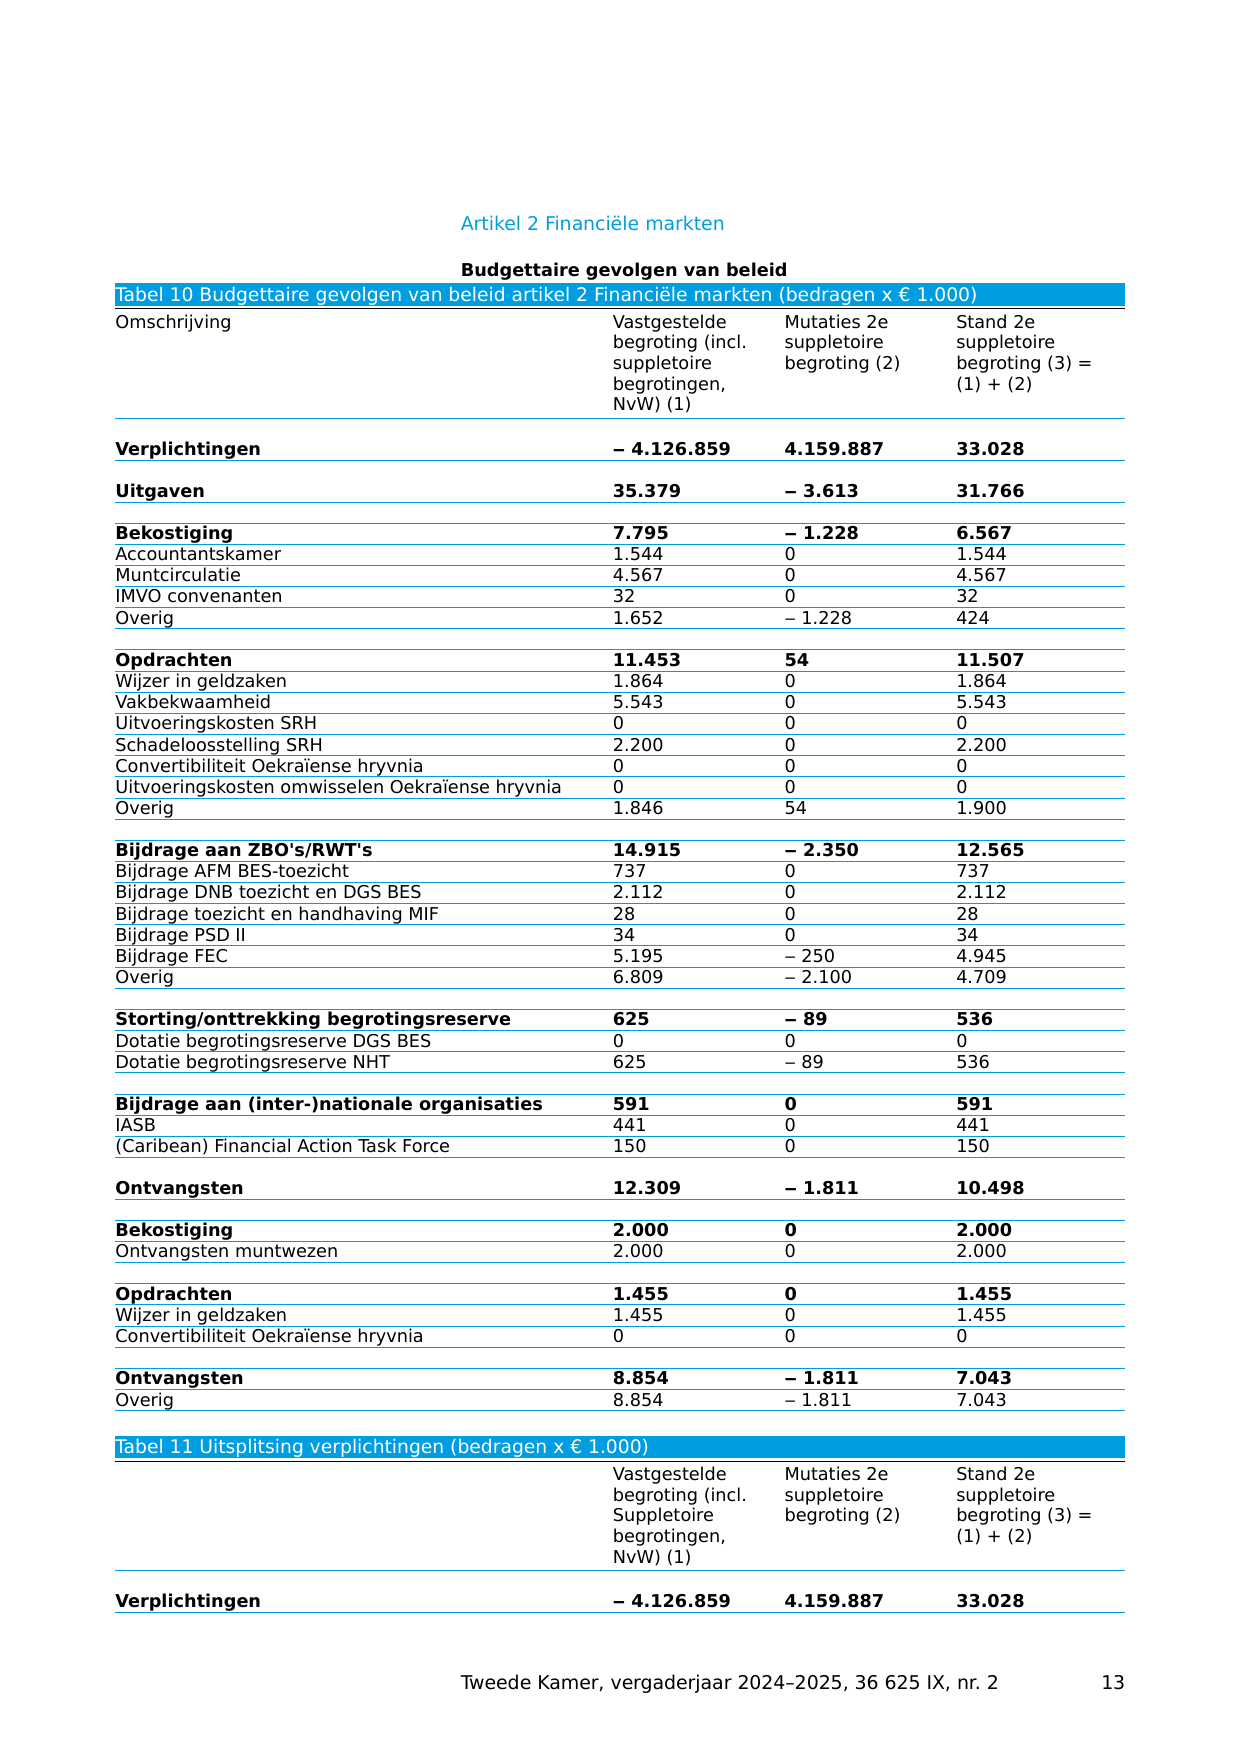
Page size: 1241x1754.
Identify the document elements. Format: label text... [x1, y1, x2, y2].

table_cell 0 [781, 1095, 953, 1114]
table_cell [610, 1263, 781, 1283]
table_cell [610, 461, 781, 481]
title Artikel 2 Financiële markten [461, 213, 1125, 235]
table_cell Vastgestelde begroting (incl. Suppletoire begrotingen, NvW) (1) [610, 1462, 781, 1570]
table_cell 2.200 [610, 735, 781, 755]
table_cell 0 [781, 566, 953, 586]
table_cell 591 [610, 1095, 781, 1114]
table_cell [610, 629, 781, 649]
table_cell [610, 419, 781, 439]
table_cell 424 [953, 608, 1125, 628]
table_cell [953, 461, 1125, 481]
table_cell [781, 1158, 953, 1178]
table_cell 1.455 [953, 1284, 1125, 1304]
table_cell Mutaties 2e suppletoire begroting (2) [781, 1462, 953, 1570]
table_cell Ontvangsten muntwezen [115, 1242, 610, 1262]
table_cell 34 [953, 925, 1125, 945]
table_cell 32 [953, 587, 1125, 607]
table_cell 0 [610, 1031, 781, 1051]
table_cell 0 [781, 545, 953, 565]
table_cell 5.195 [610, 946, 781, 967]
table_cell [953, 1073, 1125, 1093]
table_cell 2.200 [953, 735, 1125, 755]
table_cell Bijdrage FEC [115, 946, 610, 967]
table_cell 32 [610, 587, 781, 607]
table_cell 0 [781, 1327, 953, 1347]
table_cell 0 [781, 693, 953, 713]
table_cell [610, 1073, 781, 1093]
table_cell 4.159.887 [781, 1591, 953, 1612]
table_cell [953, 1158, 1125, 1178]
table_cell [781, 1200, 953, 1220]
table_cell Overig [115, 968, 610, 988]
table_cell [953, 1200, 1125, 1220]
table_cell [115, 1200, 610, 1220]
table_cell [953, 629, 1125, 649]
table_cell ‒ 250 [781, 946, 953, 967]
table_cell 0 [610, 777, 781, 797]
table_cell 4.567 [610, 566, 781, 586]
table_cell Overig [115, 1390, 610, 1410]
table_cell 35.379 [610, 481, 781, 501]
table_cell 0 [781, 925, 953, 945]
table_cell 8.854 [610, 1390, 781, 1410]
table_cell 591 [953, 1095, 1125, 1114]
table_cell Dotatie begrotingsreserve NHT [115, 1052, 610, 1072]
table_cell [953, 989, 1125, 1009]
table_cell Bekostiging [115, 1221, 610, 1241]
table_cell Storting/onttrekking begrotingsreserve [115, 1010, 610, 1030]
table_cell 0 [781, 714, 953, 734]
table_cell Bijdrage toezicht en handhaving MIF [115, 904, 610, 924]
table_cell Wijzer in geldzaken [115, 672, 610, 692]
table_cell 625 [610, 1052, 781, 1072]
table_cell 33.028 [953, 439, 1125, 459]
table_cell [610, 1200, 781, 1220]
table_cell Bijdrage aan ZBO's/RWT's [115, 841, 610, 861]
table_cell 28 [610, 904, 781, 924]
table_cell Convertibiliteit Oekraïense hryvnia [115, 756, 610, 776]
table_cell IMVO convenanten [115, 587, 610, 607]
table_cell Bijdrage AFM BES-toezicht [115, 862, 610, 882]
table_cell 1.846 [610, 799, 781, 818]
table_cell 536 [953, 1052, 1125, 1072]
table_cell 10.498 [953, 1178, 1125, 1199]
table_cell ‒ 4.126.859 [610, 1591, 781, 1612]
table_cell [115, 419, 610, 439]
table_cell [781, 629, 953, 649]
table_cell [953, 419, 1125, 439]
table_cell [115, 503, 610, 522]
table_cell 4.159.887 [781, 439, 953, 459]
table_cell [115, 1348, 610, 1368]
table_cell 0 [610, 714, 781, 734]
table_cell 4.709 [953, 968, 1125, 988]
table_cell Bijdrage PSD II [115, 925, 610, 945]
table_cell ‒ 4.126.859 [610, 439, 781, 459]
table_cell 1.455 [610, 1284, 781, 1304]
table_cell 8.854 [610, 1369, 781, 1389]
table_cell 0 [781, 1137, 953, 1157]
table_cell 0 [781, 1031, 953, 1051]
table_cell Ontvangsten [115, 1178, 610, 1199]
table_cell 2.000 [953, 1221, 1125, 1241]
table_cell 4.567 [953, 566, 1125, 586]
table_cell ‒ 2.350 [781, 841, 953, 861]
table_cell ‒ 1.811 [781, 1178, 953, 1199]
text Budgettaire gevolgen van beleid [461, 258, 1125, 281]
table_cell 7.043 [953, 1390, 1125, 1410]
table_cell [953, 820, 1125, 840]
table_cell Muntcirculatie [115, 566, 610, 586]
table_cell [115, 1158, 610, 1178]
table_cell [953, 1348, 1125, 1368]
table_cell 0 [781, 672, 953, 692]
table_cell 0 [781, 862, 953, 882]
table_cell 441 [610, 1116, 781, 1136]
table_cell 150 [953, 1137, 1125, 1157]
table_cell ‒ 89 [781, 1010, 953, 1030]
table_cell Overig [115, 799, 610, 818]
table_cell 11.507 [953, 650, 1125, 671]
table_cell 7.795 [610, 524, 781, 544]
table_cell 1.652 [610, 608, 781, 628]
table_cell 33.028 [953, 1591, 1125, 1612]
table_cell 0 [610, 756, 781, 776]
table_cell [115, 989, 610, 1009]
table_cell Ontvangsten [115, 1369, 610, 1389]
table_cell [115, 1073, 610, 1093]
table_cell Vakbekwaamheid [115, 693, 610, 713]
table_cell [781, 989, 953, 1009]
table_cell [115, 1263, 610, 1283]
table_cell 1.455 [953, 1305, 1125, 1326]
table_cell 12.309 [610, 1178, 781, 1199]
table_cell [781, 503, 953, 522]
table_cell Bijdrage aan (inter-)nationale organisaties [115, 1095, 610, 1114]
table_cell [610, 820, 781, 840]
table_cell 54 [781, 799, 953, 818]
table_cell 625 [610, 1010, 781, 1030]
table_cell [781, 461, 953, 481]
table_cell Bijdrage DNB toezicht en DGS BES [115, 883, 610, 903]
table_cell Accountantskamer [115, 545, 610, 565]
table_cell 0 [953, 756, 1125, 776]
table_cell 0 [781, 1305, 953, 1326]
table_cell 14.915 [610, 841, 781, 861]
table_cell [610, 1348, 781, 1368]
table_cell [781, 419, 953, 439]
table_cell Dotatie begrotingsreserve DGS BES [115, 1031, 610, 1051]
table_cell Wijzer in geldzaken [115, 1305, 610, 1326]
table_cell [115, 1571, 610, 1591]
table_cell 150 [610, 1137, 781, 1157]
table_cell Opdrachten [115, 650, 610, 671]
table_cell 1.544 [610, 545, 781, 565]
table_cell 1.900 [953, 799, 1125, 818]
table_cell Uitvoeringskosten omwisselen Oekraïense hryvnia [115, 777, 610, 797]
table_cell 28 [953, 904, 1125, 924]
table_cell ‒ 3.613 [781, 481, 953, 501]
table_cell ‒ 1.811 [781, 1369, 953, 1389]
table_cell 737 [953, 862, 1125, 882]
table_cell Verplichtingen [115, 1591, 610, 1612]
table_cell 0 [953, 714, 1125, 734]
table_cell Stand 2e suppletoire begroting (3) = (1) + (2) [953, 1462, 1125, 1570]
table_cell 0 [781, 1221, 953, 1241]
table_cell [953, 1571, 1125, 1591]
table_cell 0 [781, 904, 953, 924]
table_cell ‒ 1.228 [781, 524, 953, 544]
table_cell [953, 1263, 1125, 1283]
table_cell 12.565 [953, 841, 1125, 861]
table_cell [781, 1073, 953, 1093]
table_cell [781, 1348, 953, 1368]
table_cell 11.453 [610, 650, 781, 671]
table_cell 1.544 [953, 545, 1125, 565]
table_cell Schadeloosstelling SRH [115, 735, 610, 755]
table_cell [610, 503, 781, 522]
table_cell Stand 2e suppletoire begroting (3) = (1) + (2) [953, 309, 1125, 418]
table_cell Uitgaven [115, 481, 610, 501]
table_cell Verplichtingen [115, 439, 610, 459]
table_cell 0 [610, 1327, 781, 1347]
table_cell 2.000 [610, 1242, 781, 1262]
table_cell 0 [781, 1116, 953, 1136]
table_cell ‒ 1.811 [781, 1390, 953, 1410]
table_cell ‒ 2.100 [781, 968, 953, 988]
table_cell Convertibiliteit Oekraïense hryvnia [115, 1327, 610, 1347]
table_cell 0 [781, 777, 953, 797]
table_cell [115, 461, 610, 481]
table_cell Overig [115, 608, 610, 628]
table_cell Opdrachten [115, 1284, 610, 1304]
table_cell 737 [610, 862, 781, 882]
table_cell 4.945 [953, 946, 1125, 967]
table_cell [115, 1462, 610, 1570]
table_cell 0 [781, 587, 953, 607]
table_cell 54 [781, 650, 953, 671]
table_cell 2.000 [953, 1242, 1125, 1262]
table_cell 6.567 [953, 524, 1125, 544]
table_cell 0 [781, 735, 953, 755]
table_cell 2.112 [953, 883, 1125, 903]
table_cell [610, 1158, 781, 1178]
table_cell [781, 1571, 953, 1591]
table_cell (Caribean) Financial Action Task Force [115, 1137, 610, 1157]
table_cell [610, 1571, 781, 1591]
table_cell 6.809 [610, 968, 781, 988]
table_cell ‒ 1.228 [781, 608, 953, 628]
table_cell 34 [610, 925, 781, 945]
table_cell 31.766 [953, 481, 1125, 501]
table_cell [781, 820, 953, 840]
table_cell 1.864 [610, 672, 781, 692]
table_cell [953, 503, 1125, 522]
table_cell Uitvoeringskosten SRH [115, 714, 610, 734]
table_cell 441 [953, 1116, 1125, 1136]
table_cell Bekostiging [115, 524, 610, 544]
table_cell 0 [953, 1327, 1125, 1347]
table_cell 7.043 [953, 1369, 1125, 1389]
table_cell 1.864 [953, 672, 1125, 692]
table_cell 536 [953, 1010, 1125, 1030]
table_cell Omschrijving [115, 309, 610, 418]
table_cell [781, 1263, 953, 1283]
table_cell [115, 820, 610, 840]
table_cell IASB [115, 1116, 610, 1136]
table_cell 0 [953, 1031, 1125, 1051]
table_cell 0 [781, 1242, 953, 1262]
table_cell 0 [781, 1284, 953, 1304]
table_cell Mutaties 2e suppletoire begroting (2) [781, 309, 953, 418]
table_cell 0 [781, 756, 953, 776]
table_cell 2.000 [610, 1221, 781, 1241]
table_cell [115, 629, 610, 649]
table_cell Vastgestelde begroting (incl. suppletoire begrotingen, NvW) (1) [610, 309, 781, 418]
table_cell 0 [953, 777, 1125, 797]
table_cell ‒ 89 [781, 1052, 953, 1072]
table_cell 0 [781, 883, 953, 903]
table_cell 1.455 [610, 1305, 781, 1326]
table_cell 5.543 [953, 693, 1125, 713]
table_cell [610, 989, 781, 1009]
table_cell 2.112 [610, 883, 781, 903]
table_cell 5.543 [610, 693, 781, 713]
